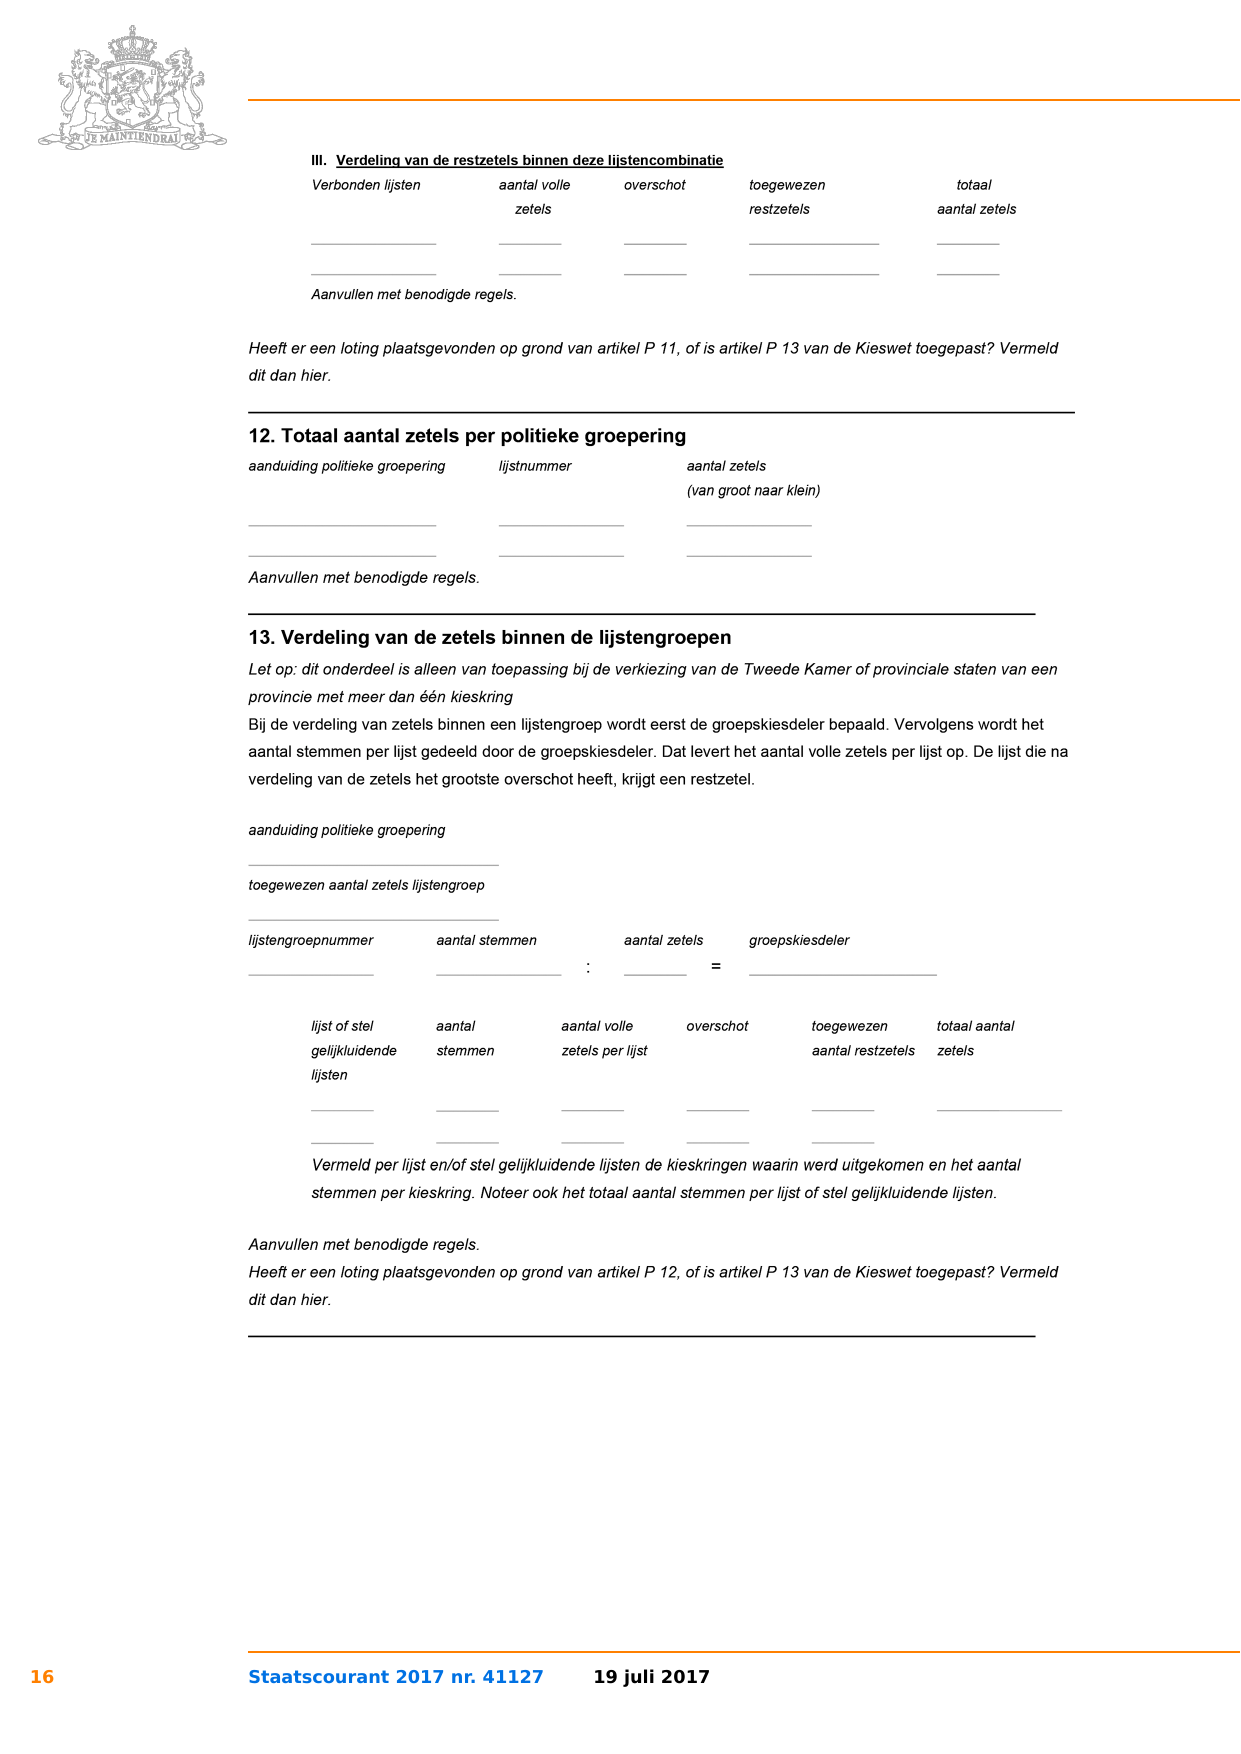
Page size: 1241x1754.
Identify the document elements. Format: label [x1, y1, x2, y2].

picture [248, 151, 1075, 1339]
picture [38, 25, 227, 150]
